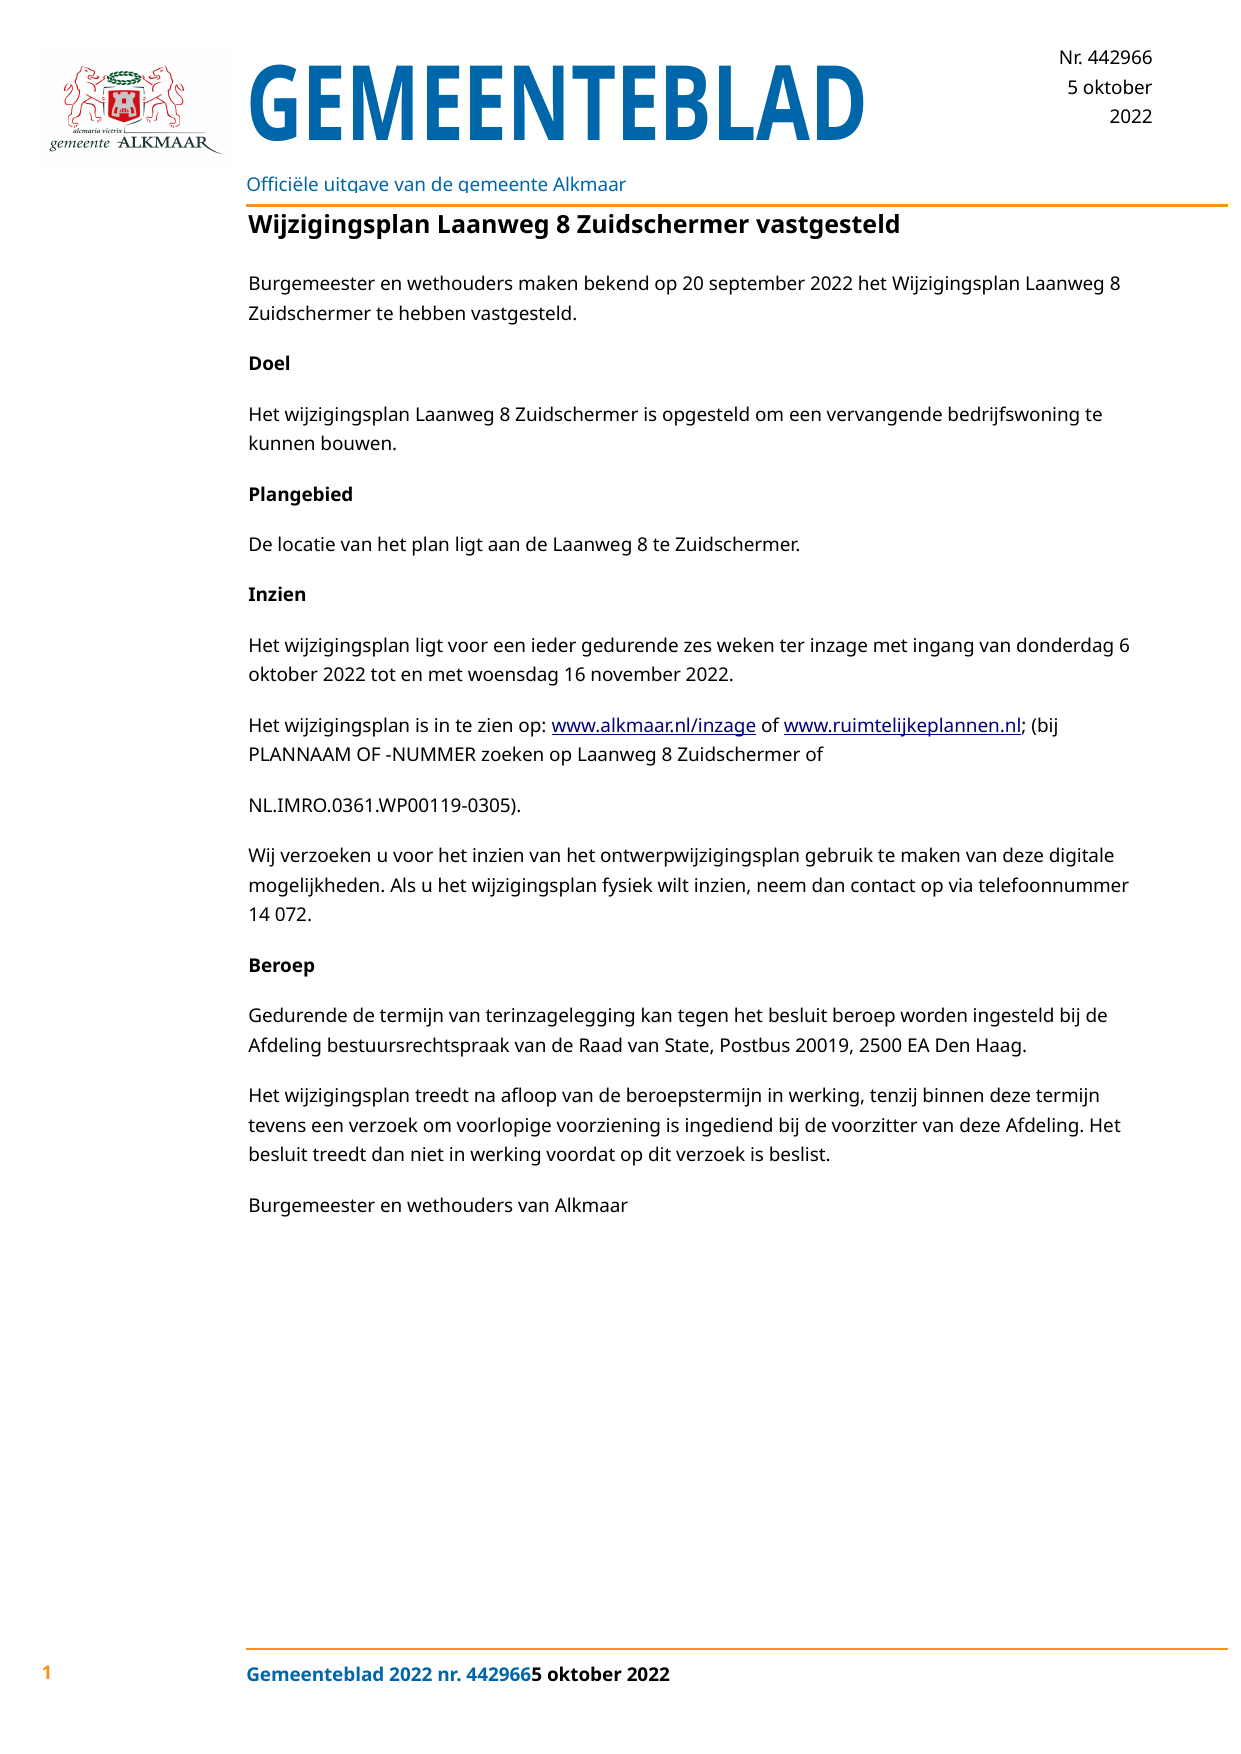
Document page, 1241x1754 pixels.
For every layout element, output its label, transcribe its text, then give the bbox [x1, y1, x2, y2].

text Het wijzigingsplan ligt voor een ieder gedurende zes weken ter inzage met ingang van donderdag 6 oktober 2022 tot en met woensdag 16 november 2022. [248, 632, 1152, 687]
text Doel [248, 350, 1152, 376]
text Gedurende de termijn van terinzagelegging kan tegen het besluit beroep worden ingesteld bij de Afdeling bestuursrechtspraak van de Raad van State, Postbus 20019, 2500 EA Den Haag. [248, 1002, 1152, 1058]
text Beroep [248, 952, 1152, 978]
text Wijzigingsplan Laanweg 8 Zuidschermer vastgesteld [248, 207, 1152, 241]
picture [41, 47, 231, 172]
text NL.IMRO.0361.WP00119-0305). [248, 792, 1152, 818]
text Burgemeester en wethouders van Alkmaar [248, 1192, 1152, 1218]
text Het wijzigingsplan treedt na afloop van de beroepstermijn in werking, tenzij binnen deze termijn tevens een verzoek om voorlopige voorziening is ingediend bij de voorzitter van deze Afdeling. Het besluit treedt dan niet in werking voordat op dit verzoek is beslist. [248, 1082, 1152, 1167]
text Burgemeester en wethouders maken bekend op 20 september 2022 het Wijzigingsplan Laanweg 8 Zuidschermer te hebben vastgesteld. [248, 270, 1152, 326]
text Inzien [248, 582, 1152, 607]
text Plangebied [248, 481, 1152, 506]
text De locatie van het plan ligt aan de Laanweg 8 te Zuidschermer. [248, 531, 1152, 557]
text Het wijzigingsplan Laanweg 8 Zuidschermer is opgesteld om een vervangende bedrijfswoning te kunnen bouwen. [248, 401, 1152, 456]
text Wij verzoeken u voor het inzien van het ontwerpwijzigingsplan gebruik te maken van deze digitale mogelijkheden. Als u het wijzigingsplan fysiek wilt inzien, neem dan contact op via telefoonnummer 14 072. [248, 842, 1152, 927]
text Het wijzigingsplan is in te zien op: www.alkmaar.nl/inzage of www.ruimtelijkeplannen.nl; (bij PLANNAAM OF -NUMMER zoeken op Laanweg 8 Zuidschermer of [248, 712, 1152, 767]
